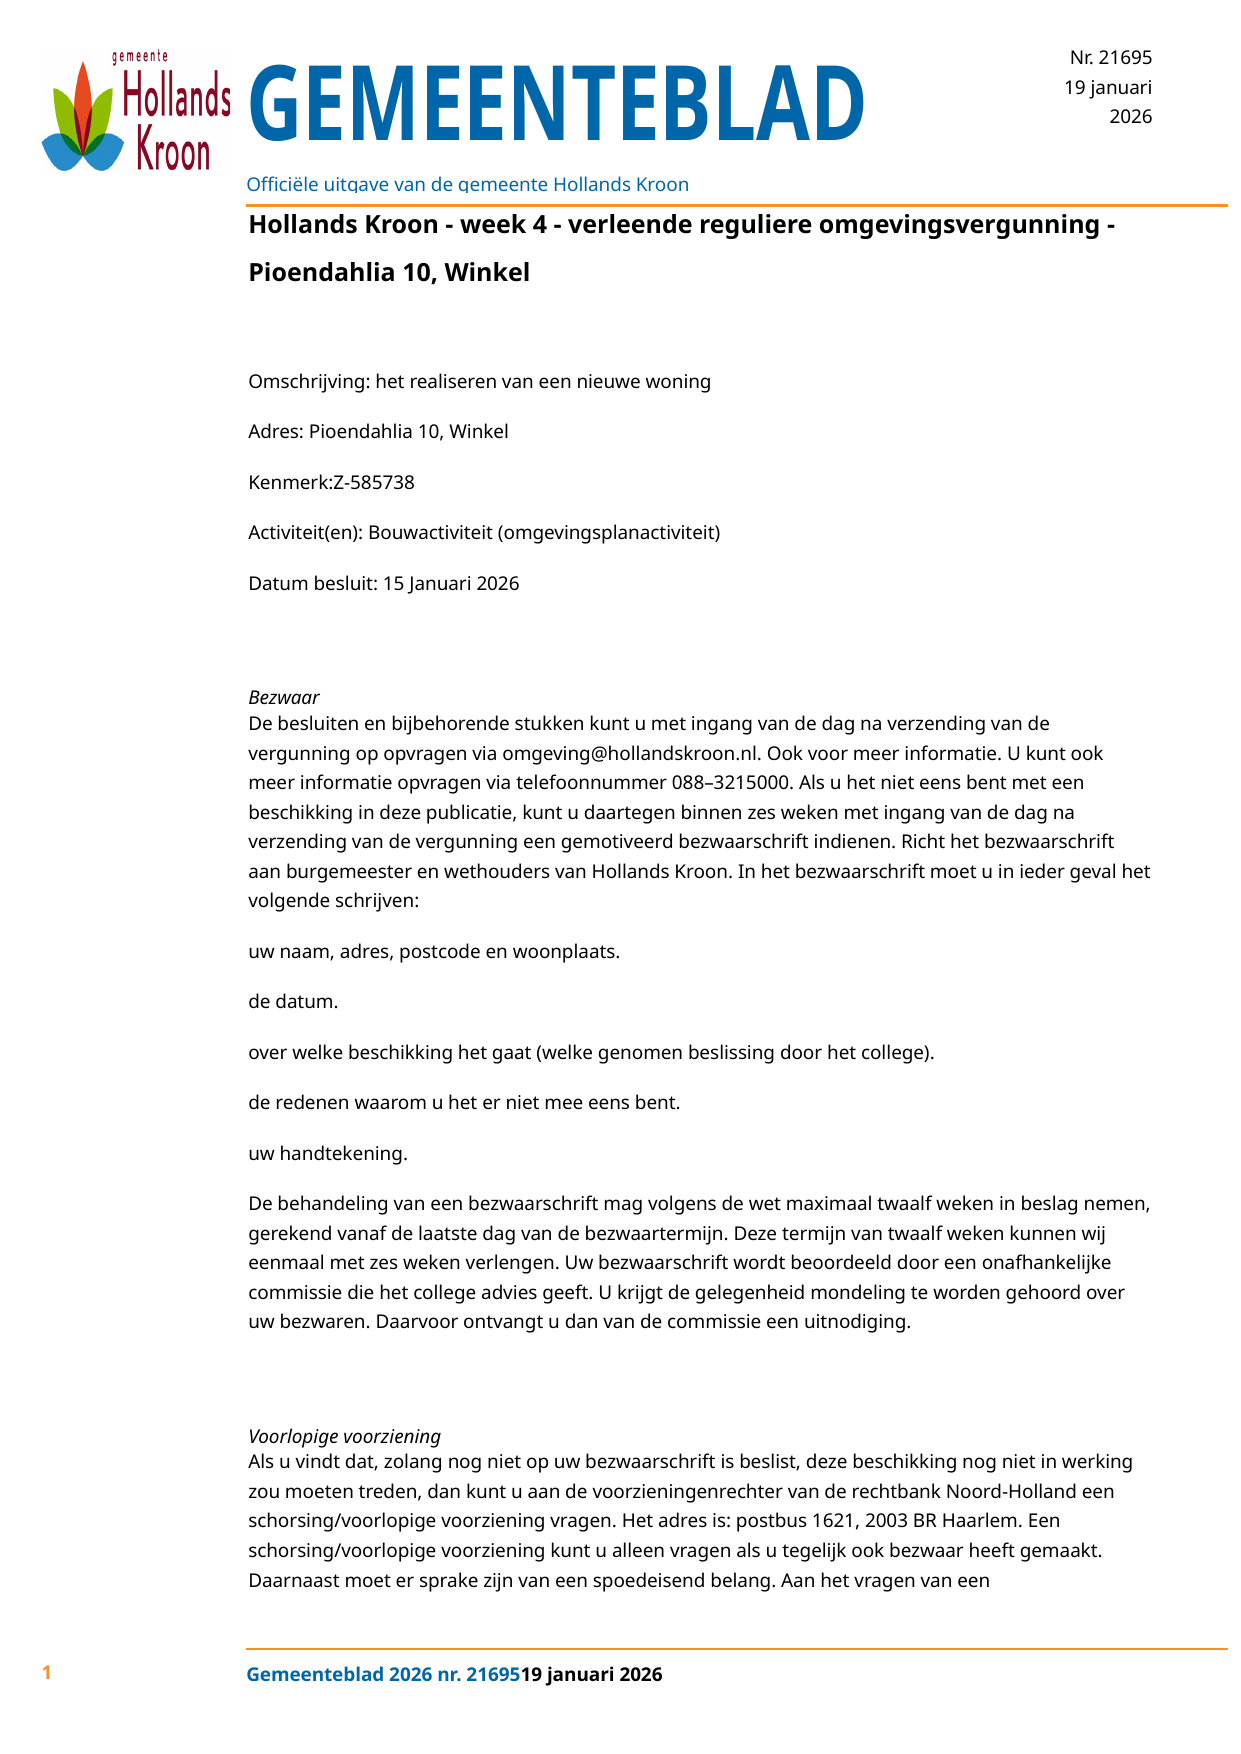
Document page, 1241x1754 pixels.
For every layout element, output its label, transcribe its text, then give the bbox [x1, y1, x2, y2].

text Bezwaar [248, 684, 1152, 710]
text Hollands Kroon - week 4 - verleende reguliere omgevingsvergunning - Pioendahlia 10, Winkel [248, 207, 1152, 288]
text Als u vindt dat, zolang nog niet op uw bezwaarschrift is beslist, deze beschikking nog niet in werking zou moeten treden, dan kunt u aan de voorzieningenrechter van de rechtbank Noord-Holland een schorsing/voorlopige voorziening vragen. Het adres is: postbus 1621, 2003 BR Haarlem. Een schorsing/voorlopige voorziening kunt u alleen vragen als u tegelijk ook bezwaar heeft gemaakt. Daarnaast moet er sprake zijn van een spoedeisend belang. Aan het vragen van een [248, 1448, 1152, 1593]
text over welke beschikking het gaat (welke genomen beslissing door het college). [248, 1039, 1152, 1064]
text Adres: Pioendahlia 10, Winkel [248, 419, 1152, 444]
text Datum besluit: 15 Januari 2026 [248, 570, 1152, 596]
text Kenmerk:Z-585738 [248, 469, 1152, 495]
text Activiteit(en): Bouwactiviteit (omgevingsplanactiviteit) [248, 519, 1152, 545]
text Omschrijving: het realiseren van een nieuwe woning [248, 368, 1152, 394]
text De behandeling van een bezwaarschrift mag volgens de wet maximaal twaalf weken in beslag nemen, gerekend vanaf de laatste dag van de bezwaartermijn. Deze termijn van twaalf weken kunnen wij eenmaal met zes weken verlengen. Uw bezwaarschrift wordt beoordeeld door een onafhankelijke commissie die het college advies geeft. U krijgt de gelegenheid mondeling te worden gehoord over uw bezwaren. Daarvoor ontvangt u dan van de commissie een uitnodiging. [248, 1190, 1152, 1334]
text uw handtekening. [248, 1140, 1152, 1165]
text De besluiten en bijbehorende stukken kunt u met ingang van de dag na verzending van de vergunning op opvragen via omgeving@hollandskroon.nl. Ook voor meer informatie. U kunt ook meer informatie opvragen via telefoonnummer 088–3215000. Als u het niet eens bent met een beschikking in deze publicatie, kunt u daartegen binnen zes weken met ingang van de dag na verzending van de vergunning een gemotiveerd bezwaarschrift indienen. Richt het bezwaarschrift aan burgemeester en wethouders van Hollands Kroon. In het bezwaarschrift moet u in ieder geval het volgende schrijven: [248, 710, 1152, 913]
text de datum. [248, 988, 1152, 1014]
picture [41, 47, 231, 172]
text uw naam, adres, postcode en woonplaats. [248, 938, 1152, 964]
text de redenen waarom u het er niet mee eens bent. [248, 1089, 1152, 1115]
text Voorlopige voorziening [248, 1423, 1152, 1448]
